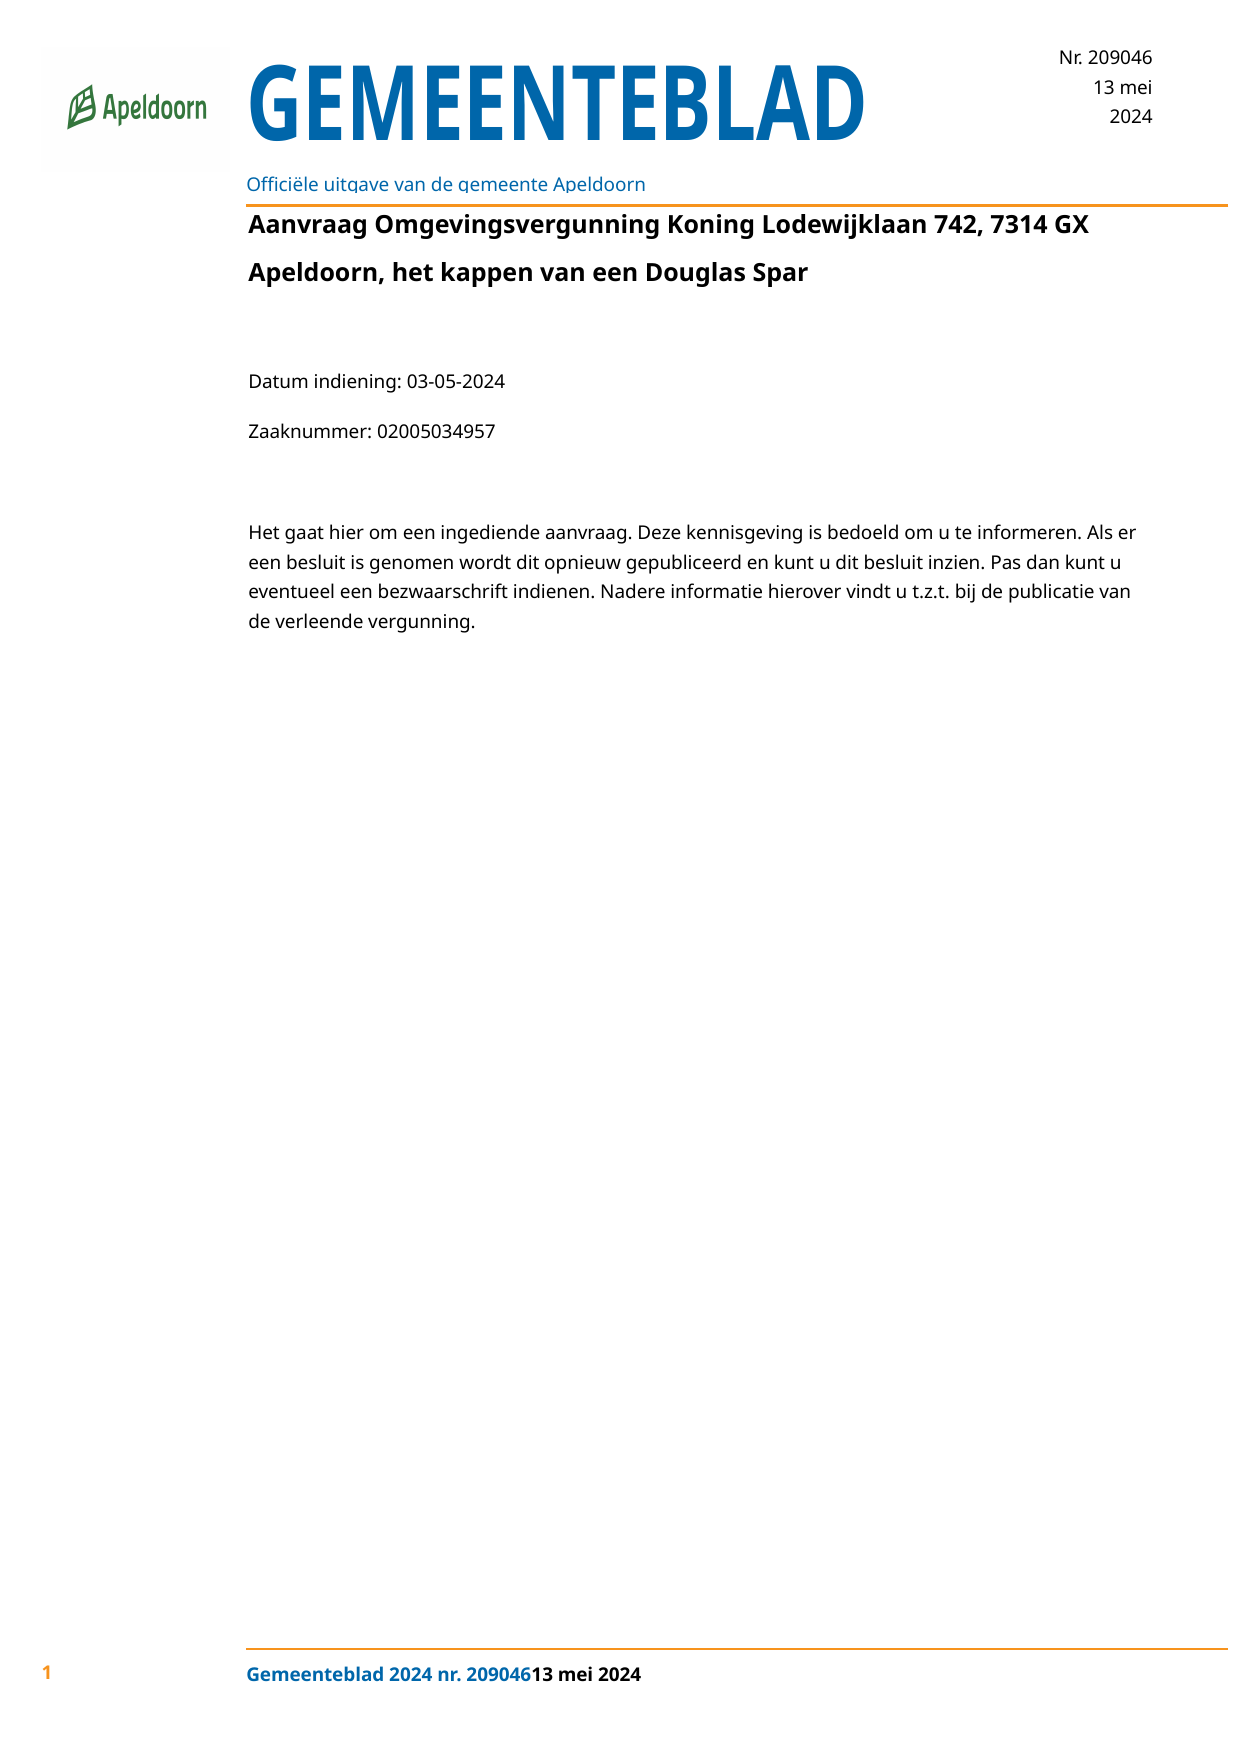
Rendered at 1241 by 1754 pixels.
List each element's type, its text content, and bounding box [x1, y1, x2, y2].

text Datum indiening: 03-05-2024 [248, 368, 1152, 394]
text Het gaat hier om een ingediende aanvraag. Deze kennisgeving is bedoeld om u te informeren. Als er een besluit is genomen wordt dit opnieuw gepubliceerd en kunt u dit besluit inzien. Pas dan kunt u eventueel een bezwaarschrift indienen. Nadere informatie hierover vindt u t.z.t. bij de publicatie van de verleende vergunning. [248, 519, 1152, 634]
text Aanvraag Omgevingsvergunning Koning Lodewijklaan 742, 7314 GX Apeldoorn, het kappen van een Douglas Spar [248, 207, 1152, 288]
text Zaaknummer: 02005034957 [248, 419, 1152, 444]
picture [41, 47, 231, 172]
